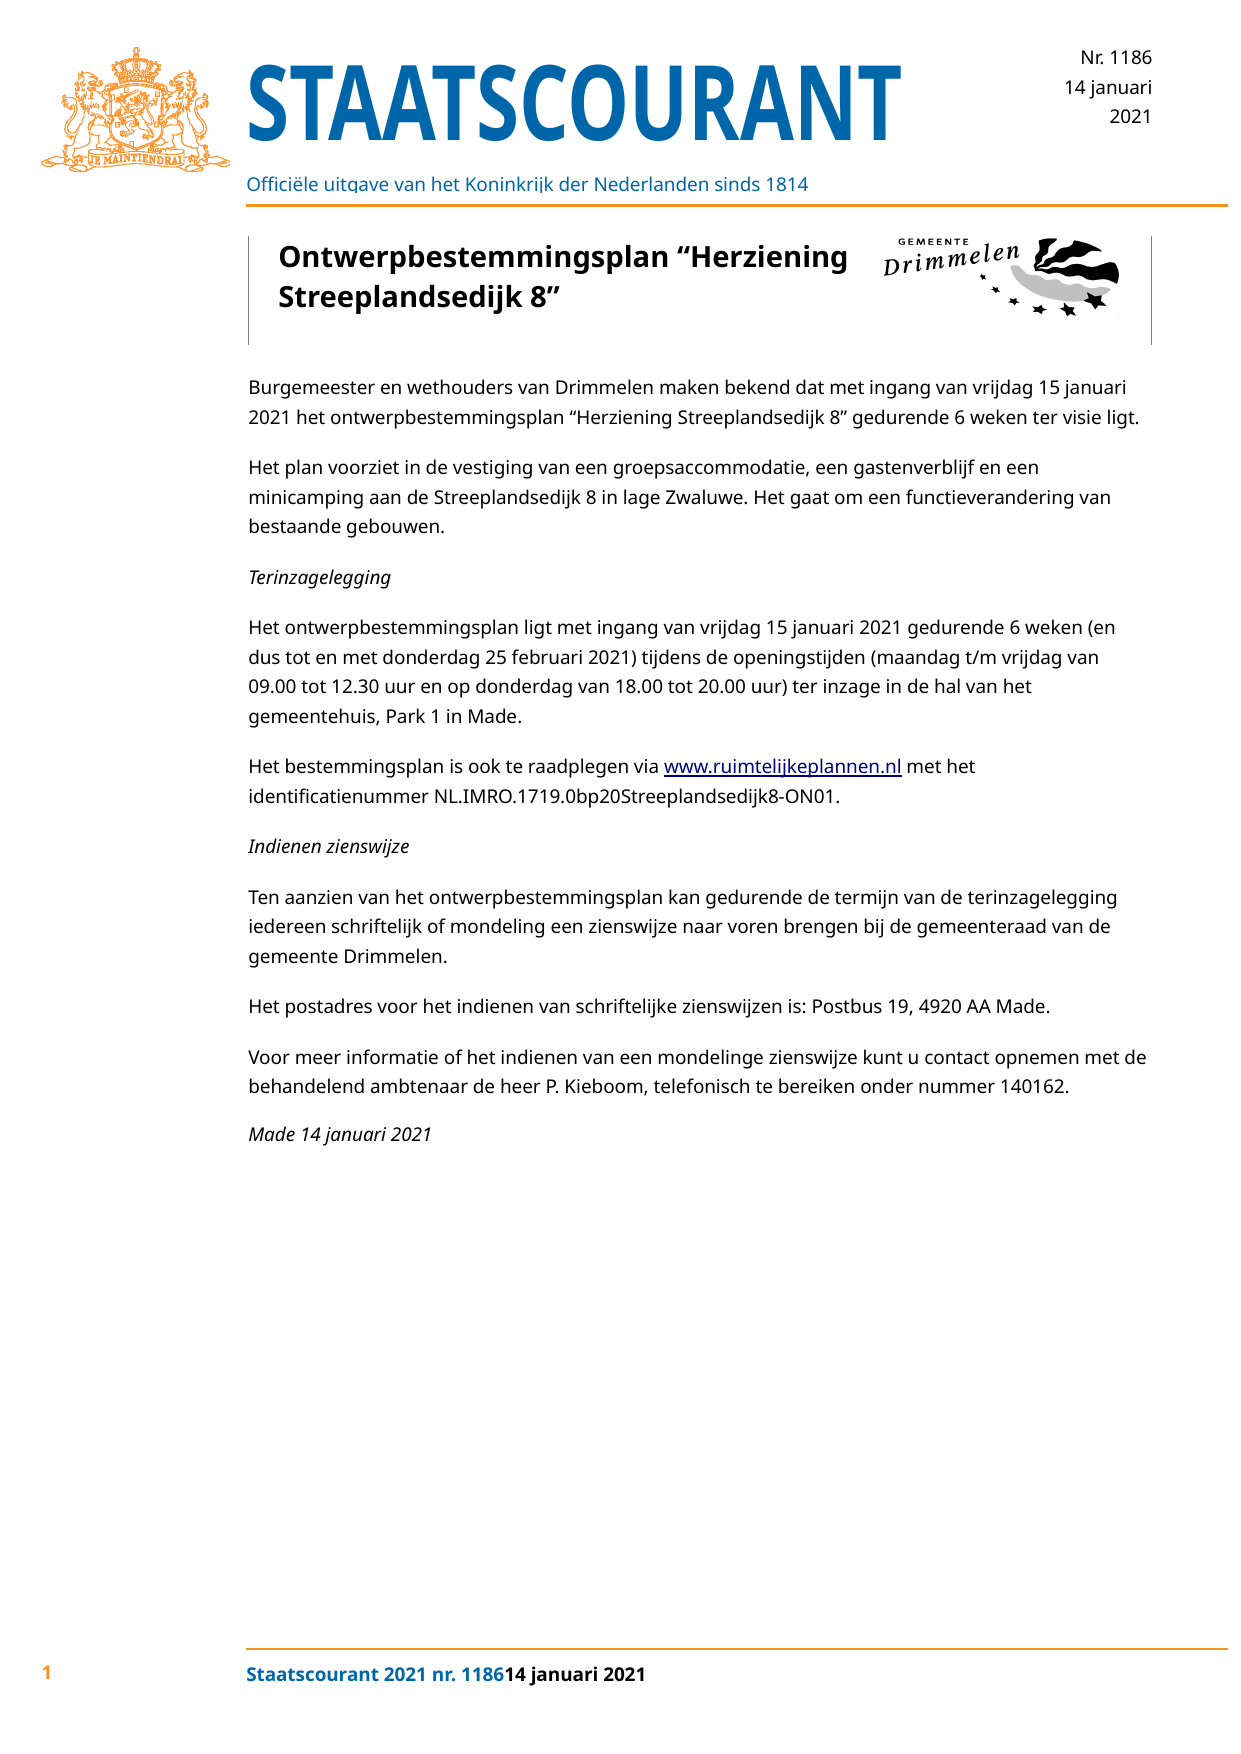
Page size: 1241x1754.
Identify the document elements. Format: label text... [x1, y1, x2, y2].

text Het ontwerpbestemmingsplan ligt met ingang van vrijdag 15 januari 2021 gedurende 6 weken (en dus tot en met donderdag 25 februari 2021) tijdens de openingstijden (maandag t/m vrijdag van 09.00 tot 12.30 uur en op donderdag van 18.00 tot 20.00 uur) ter inzage in de hal van het gemeentehuis, Park 1 in Made. [248, 614, 1152, 729]
text Indienen zienswijze [248, 833, 1152, 859]
text Burgemeester en wethouders van Drimmelen maken bekend dat met ingang van vrijdag 15 januari 2021 het ontwerpbestemmingsplan “Herziening Streeplandsedijk 8” gedurende 6 weken ter visie ligt. [248, 374, 1152, 429]
text Het bestemmingsplan is ook te raadplegen via www.ruimtelijkeplannen.nl met het identificatienummer NL.IMRO.1719.0bp20Streeplandsedijk8-ON01. [248, 753, 1152, 809]
text Het postadres voor het indienen van schriftelijke zienswijzen is: Postbus 19, 4920 AA Made. [248, 993, 1152, 1019]
text Voor meer informatie of het indienen van een mondelinge zienswijze kunt u contact opnemen met de behandelend ambtenaar de heer P. Kieboom, telefonisch te bereiken onder nummer 140162. [248, 1044, 1152, 1099]
table_header [850, 236, 1151, 345]
text Ten aanzien van het ontwerpbestemmingsplan kan gedurende de termijn van de terinzagelegging iedereen schriftelijk of mondeling een zienswijze naar voren brengen bij de gemeenteraad van de gemeente Drimmelen. [248, 884, 1152, 969]
picture [882, 236, 1119, 318]
table_header Ontwerpbestemmingsplan “Herziening Streeplandsedijk 8” [249, 236, 850, 345]
text Het plan voorziet in de vestiging van een groepsaccommodatie, een gastenverblijf en een minicamping aan de Streeplandsedijk 8 in lage Zwaluwe. Het gaat om een functieverandering van bestaande gebouwen. [248, 454, 1152, 539]
text Terinzagelegging [248, 564, 1152, 589]
text Made 14 januari 2021 [248, 1121, 1152, 1147]
picture [41, 47, 231, 172]
